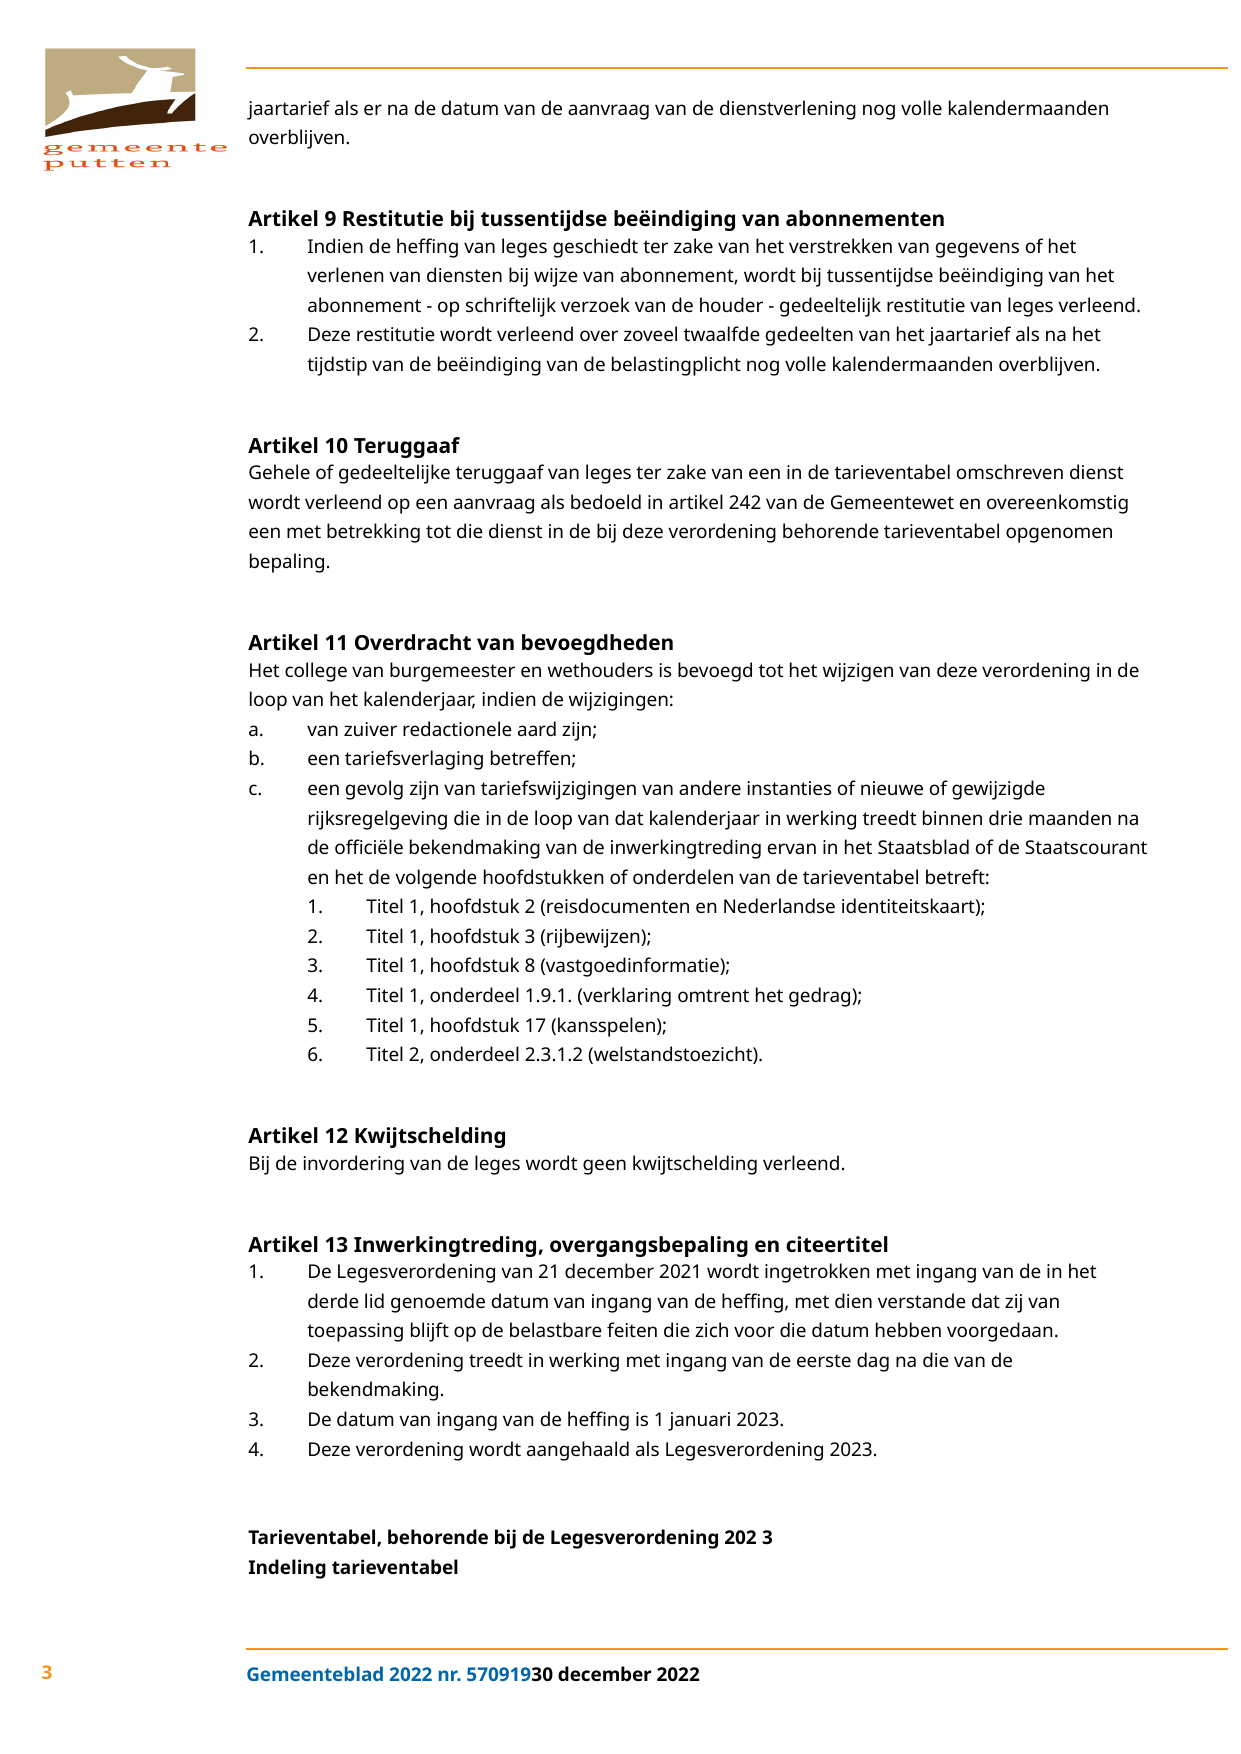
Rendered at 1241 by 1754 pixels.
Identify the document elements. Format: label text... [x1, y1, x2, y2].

text Artikel 10 Teruggaaf [248, 431, 1152, 459]
text Artikel 9 Restitutie bij tussentijdse beëindiging van abonnementen [248, 204, 1152, 233]
list Titel 1, hoofdstuk 17 (kansspelen); [307, 1012, 1152, 1037]
list een gevolg zijn van tariefswijzigingen van andere instanties of nieuwe of gewijzigde rijksregelgeving die in de loop van dat kalenderjaar in werking treedt binnen drie maanden na de officiële bekendmaking van de inwerkingtreding ervan in het Staatsblad of de Staatscourant en het de volgende hoofdstukken of onderdelen van de tarieventabel betreft: [248, 775, 1152, 889]
list De datum van ingang van de heffing is 1 januari 2023. [248, 1406, 1152, 1432]
text Artikel 13 Inwerkingtreding, overgangsbepaling en citeertitel [248, 1230, 1152, 1258]
list een tariefsverlaging betreffen; [248, 746, 1152, 771]
text Bij de invordering van de leges wordt geen kwijtschelding verleend. [248, 1150, 1152, 1176]
list Titel 2, onderdeel 2.3.1.2 (welstandstoezicht). [307, 1041, 1152, 1067]
text jaartarief als er na de datum van de aanvraag van de dienstverlening nog volle kalendermaanden overblijven. [248, 95, 1152, 150]
list Indien de heffing van leges geschiedt ter zake van het verstrekken van gegevens of het verlenen van diensten bij wijze van abonnement, wordt bij tussentijdse beëindiging van het abonnement - op schriftelijk verzoek van de houder - gedeeltelijk restitutie van leges verleend. [248, 233, 1152, 318]
text Artikel 12 Kwijtschelding [248, 1121, 1152, 1150]
list Titel 1, hoofdstuk 2 (reisdocumenten en Nederlandse identiteitskaart); [307, 893, 1152, 919]
text Het college van burgemeester en wethouders is bevoegd tot het wijzigen van deze verordening in de loop van het kalenderjaar, indien de wijzigingen: [248, 657, 1152, 712]
list Deze verordening treedt in werking met ingang van de eerste dag na die van de bekendmaking. [248, 1347, 1152, 1402]
text Gehele of gedeeltelijke teruggaaf van leges ter zake van een in de tarieventabel omschreven dienst wordt verleend op een aanvraag als bedoeld in artikel 242 van de Gemeentewet en overeenkomstig een met betrekking tot die dienst in de bij deze verordening behorende tarieventabel opgenomen bepaling. [248, 459, 1152, 574]
text Indeling tarieventabel [248, 1554, 1152, 1580]
list Titel 1, onderdeel 1.9.1. (verklaring omtrent het gedrag); [307, 982, 1152, 1008]
list Titel 1, hoofdstuk 3 (rijbewijzen); [307, 923, 1152, 949]
list De Legesverordening van 21 december 2021 wordt ingetrokken met ingang van de in het derde lid genoemde datum van ingang van de heffing, met dien verstande dat zij van toepassing blijft op de belastbare feiten die zich voor die datum hebben voorgedaan. [248, 1258, 1152, 1343]
list Deze restitutie wordt verleend over zoveel twaalfde gedeelten van het jaartarief als na het tijdstip van de beëindiging van de belastingplicht nog volle kalendermaanden overblijven. [248, 322, 1152, 377]
text Tarieventabel, behorende bij de Legesverordening 202 3 [248, 1524, 1152, 1550]
list Deze verordening wordt aangehaald als Legesverordening 2023. [248, 1436, 1152, 1461]
list Titel 1, hoofdstuk 8 (vastgoedinformatie); [307, 953, 1152, 978]
list van zuiver redactionele aard zijn; [248, 716, 1152, 742]
text Artikel 11 Overdracht van bevoegdheden [248, 628, 1152, 657]
picture [41, 47, 231, 172]
